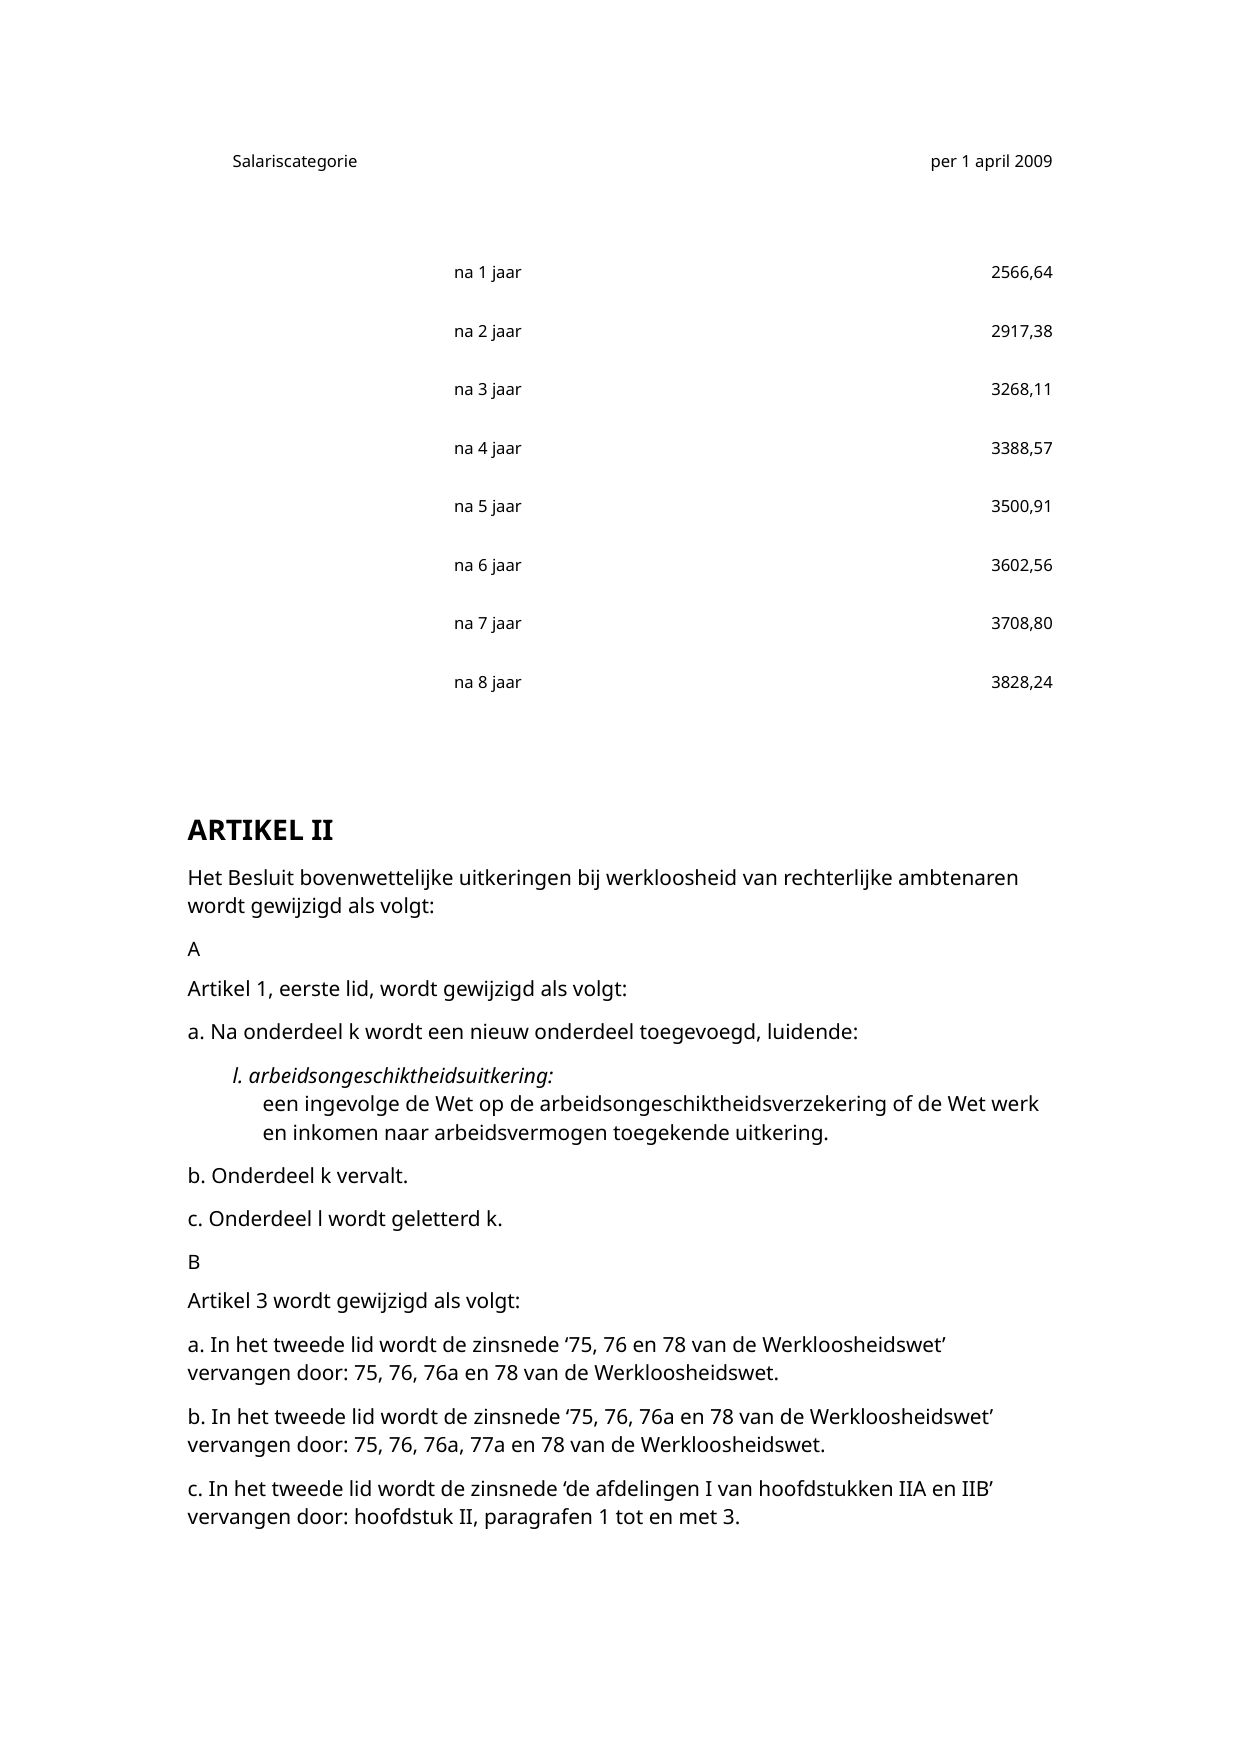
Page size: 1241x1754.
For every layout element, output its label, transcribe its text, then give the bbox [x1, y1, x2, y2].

table_cell na 7 jaar [454, 612, 774, 670]
table_cell 3500,91 [774, 495, 1053, 553]
text c. In het tweede lid wordt de zinsnede ‘de afdelingen I van hoofdstukken IIA en IIB’ vervangen door: hoofdstuk II, paragrafen 1 tot en met 3. [187, 1474, 1053, 1531]
text Artikel 3 wordt gewijzigd als volgt: [187, 1287, 1053, 1315]
table_cell [233, 553, 454, 612]
table_cell [233, 378, 454, 436]
table_header [454, 150, 774, 208]
text c. Onderdeel l wordt geletterd k. [187, 1204, 1053, 1233]
table_cell 3388,57 [774, 436, 1053, 495]
table_cell [233, 320, 454, 378]
table_header Salariscategorie [233, 150, 454, 208]
table_header per 1 april 2009 [774, 150, 1053, 208]
table_cell [454, 209, 774, 261]
table_cell na 6 jaar [454, 553, 774, 612]
table_cell [774, 209, 1053, 261]
text a. Na onderdeel k wordt een nieuw onderdeel toegevoegd, luidende: [187, 1017, 1053, 1046]
text Het Besluit bovenwettelijke uitkeringen bij werkloosheid van rechterlijke ambtenaren wordt gewijzigd als volgt: [187, 863, 1053, 920]
table_cell na 2 jaar [454, 320, 774, 378]
table_cell na 4 jaar [454, 436, 774, 495]
text l. arbeidsongeschiktheidsuitkering: [232, 1061, 1053, 1089]
table_cell [233, 495, 454, 553]
table_cell na 8 jaar [454, 670, 774, 729]
text A [187, 935, 1053, 962]
subtitle ARTIKEL II [187, 809, 1053, 848]
table_cell 3828,24 [774, 670, 1053, 729]
table_cell na 1 jaar [454, 261, 774, 319]
table_cell [233, 261, 454, 319]
text Artikel 1, eerste lid, wordt gewijzigd als volgt: [187, 974, 1053, 1002]
table_cell 3268,11 [774, 378, 1053, 436]
table_cell [233, 670, 454, 729]
table_cell 2566,64 [774, 261, 1053, 319]
table_cell [233, 436, 454, 495]
table_cell 3602,56 [774, 553, 1053, 612]
text B [187, 1248, 1053, 1275]
table_cell [233, 612, 454, 670]
table_cell na 3 jaar [454, 378, 774, 436]
table_cell na 5 jaar [454, 495, 774, 553]
text b. In het tweede lid wordt de zinsnede ‘75, 76, 76a en 78 van de Werkloosheidswet’ vervangen door: 75, 76, 76a, 77a en 78 van de Werkloosheidswet. [187, 1402, 1053, 1459]
text a. In het tweede lid wordt de zinsnede ‘75, 76 en 78 van de Werkloosheidswet’ vervangen door: 75, 76, 76a en 78 van de Werkloosheidswet. [187, 1330, 1053, 1387]
table_cell [233, 209, 454, 261]
text een ingevolge de Wet op de arbeidsongeschiktheidsverzekering of de Wet werk en inkomen naar arbeidsvermogen toegekende uitkering. [262, 1089, 1053, 1146]
text b. Onderdeel k vervalt. [187, 1161, 1053, 1189]
table_cell 3708,80 [774, 612, 1053, 670]
table_cell 2917,38 [774, 320, 1053, 378]
